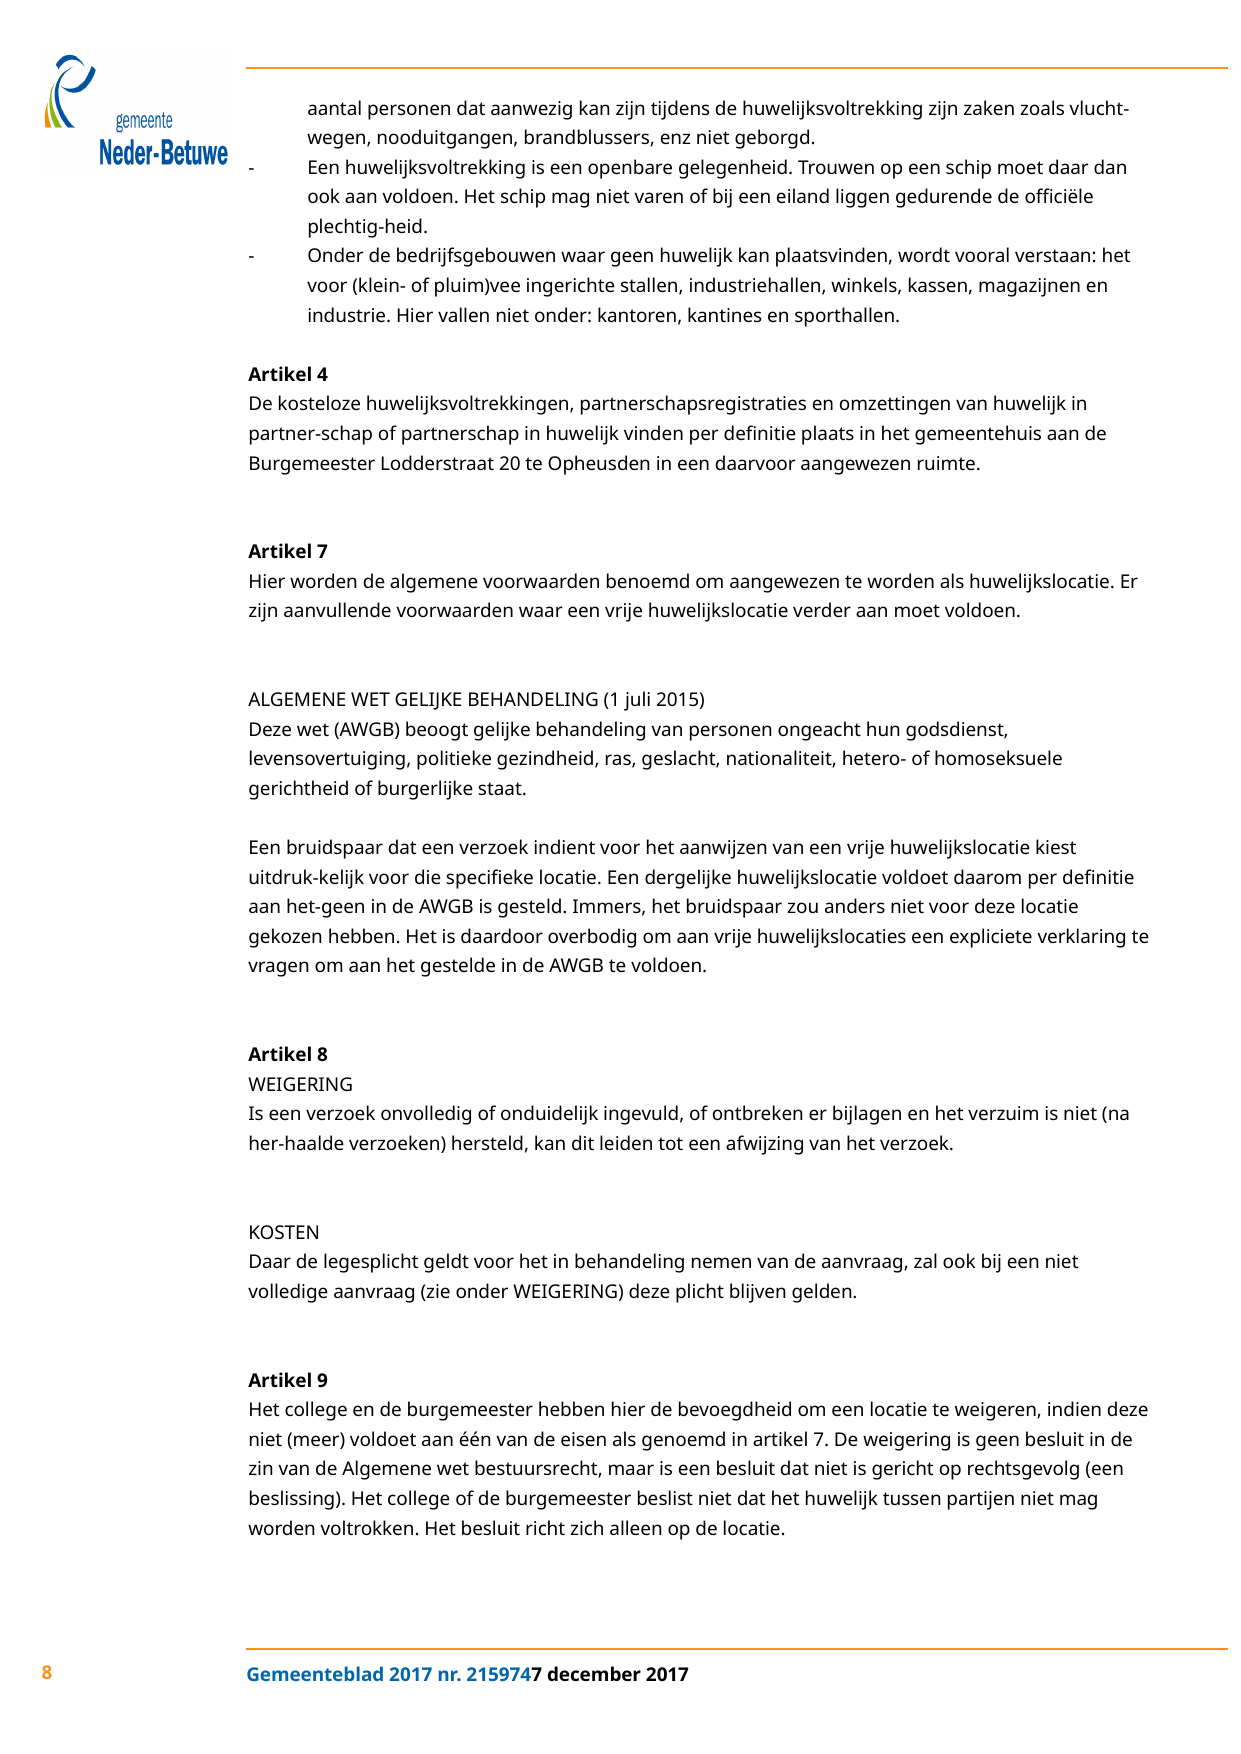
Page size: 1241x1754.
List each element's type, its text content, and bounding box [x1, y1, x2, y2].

text Het college en de burgemeester hebben hier de bevoegdheid om een locatie te weigeren, indien deze niet (meer) voldoet aan één van de eisen als genoemd in artikel 7. De weigering is geen besluit in de zin van de Algemene wet bestuursrecht, maar is een besluit dat niet is gericht op rechtsgevolg (een beslissing). Het college of de burgemeester beslist niet dat het huwelijk tussen partijen niet mag worden voltrokken. Het besluit richt zich alleen op de locatie. [248, 1396, 1152, 1541]
text Een bruidspaar dat een verzoek indient voor het aanwijzen van een vrije huwelijkslocatie kiest uitdruk-kelijk voor die specifieke locatie. Een dergelijke huwelijkslocatie voldoet daarom per definitie aan het-geen in de AWGB is gesteld. Immers, het bruidspaar zou anders niet voor deze locatie gekozen hebben. Het is daardoor overbodig om aan vrije huwelijkslocaties een expliciete verklaring te vragen om aan het gestelde in de AWGB te voldoen. [248, 834, 1152, 978]
text Hier worden de algemene voorwaarden benoemd om aangewezen te worden als huwelijkslocatie. Er zijn aanvullende voorwaarden waar een vrije huwelijkslocatie verder aan moet voldoen. [248, 568, 1152, 623]
text ALGEMENE WET GELIJKE BEHANDELING (1 juli 2015) [248, 686, 1152, 712]
text Artikel 7 [248, 538, 1152, 564]
text WEIGERING [248, 1071, 1152, 1097]
picture [41, 47, 231, 172]
text Daar de legesplicht geldt voor het in behandeling nemen van de aanvraag, zal ook bij een niet volledige aanvraag (zie onder WEIGERING) deze plicht blijven gelden. [248, 1248, 1152, 1304]
text Artikel 4 [248, 361, 1152, 387]
text Artikel 8 [248, 1041, 1152, 1067]
list aantal personen dat aanwezig kan zijn tijdens de huwelijksvoltrekking zijn zaken zoals vlucht-wegen, nooduitgangen, brandblussers, enz niet geborgd. [248, 95, 1152, 150]
text Artikel 9 [248, 1367, 1152, 1393]
text De kosteloze huwelijksvoltrekkingen, partnerschapsregistraties en omzettingen van huwelijk in partner-schap of partnerschap in huwelijk vinden per definitie plaats in het gemeentehuis aan de Burgemeester Lodderstraat 20 te Opheusden in een daarvoor aangewezen ruimte. [248, 391, 1152, 476]
text Is een verzoek onvolledig of onduidelijk ingevuld, of ontbreken er bijlagen en het verzuim is niet (na her-haalde verzoeken) hersteld, kan dit leiden tot een afwijzing van het verzoek. [248, 1101, 1152, 1156]
list Onder de bedrijfsgebouwen waar geen huwelijk kan plaatsvinden, wordt vooral verstaan: het voor (klein- of pluim)vee ingerichte stallen, industriehallen, winkels, kassen, magazijnen en industrie. Hier vallen niet onder: kantoren, kantines en sporthallen. [248, 243, 1152, 328]
text KOSTEN [248, 1219, 1152, 1245]
text Deze wet (AWGB) beoogt gelijke behandeling van personen ongeacht hun godsdienst, levensovertuiging, politieke gezindheid, ras, geslacht, nationaliteit, hetero- of homoseksuele gerichtheid of burgerlijke staat. [248, 716, 1152, 801]
list Een huwelijksvoltrekking is een openbare gelegenheid. Trouwen op een schip moet daar dan ook aan voldoen. Het schip mag niet varen of bij een eiland liggen gedurende de officiële plechtig-heid. [248, 154, 1152, 239]
